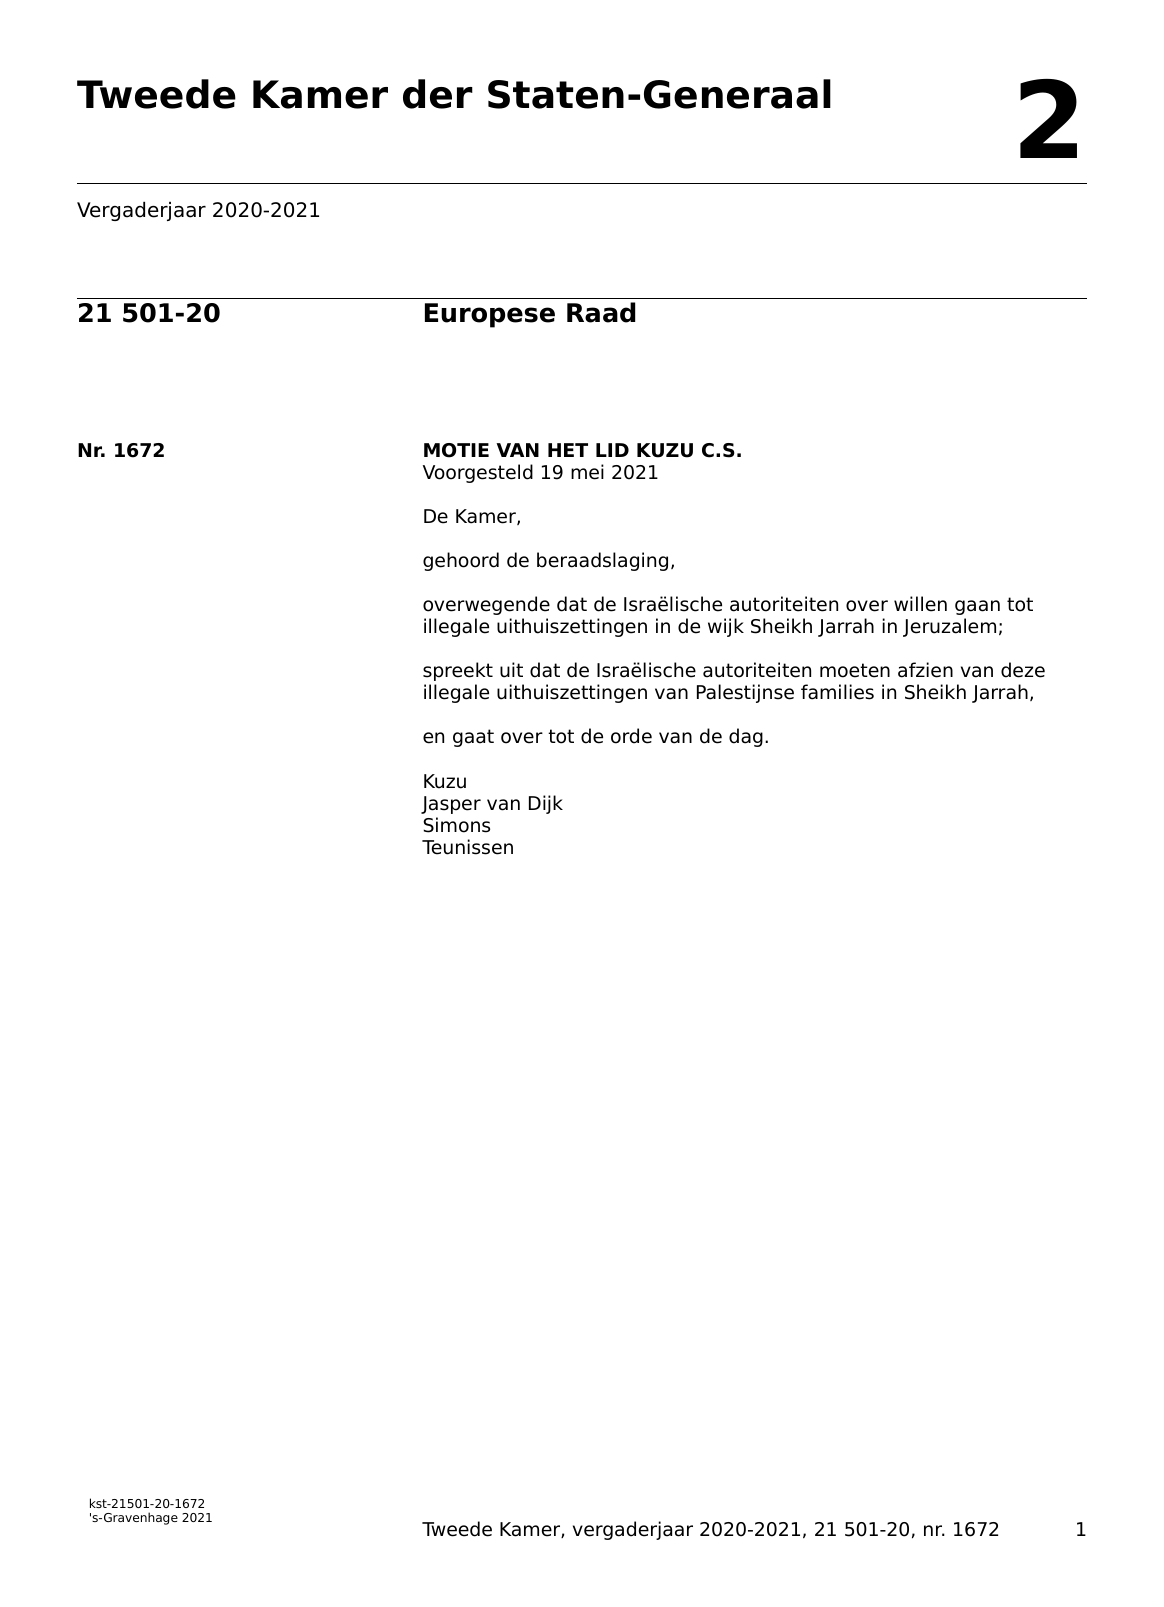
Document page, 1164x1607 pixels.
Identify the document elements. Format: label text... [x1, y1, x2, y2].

text gehoord de beraadslaging, [422, 550, 1087, 572]
subtitle 21 501-20 Europese Raad [77, 299, 1087, 329]
text 's-Gravenhage 2021 [88, 1511, 323, 1525]
text Kuzu [422, 771, 1087, 793]
text Simons [422, 814, 1087, 837]
text Teunissen [422, 837, 1087, 858]
text spreekt uit dat de Israëlische autoriteiten moeten afzien van deze illegale uithuiszettingen van Palestijnse families in Sheikh Jarrah, [422, 660, 1087, 704]
text en gaat over tot de orde van de dag. [422, 726, 1087, 748]
text De Kamer, [422, 506, 1087, 528]
text kst-21501-20-1672 [88, 1497, 323, 1511]
text overwegende dat de Israëlische autoriteiten over willen gaan tot illegale uithuiszettingen in de wijk Sheikh Jarrah in Jeruzalem; [422, 594, 1087, 638]
text Jasper van Dijk [422, 793, 1087, 814]
table_header 2 [886, 59, 1087, 183]
subtitle Nr. 1672 MOTIE VAN HET LID KUZU C.S. [77, 440, 1087, 462]
table_cell Vergaderjaar 2020-2021 [77, 184, 1087, 298]
text Voorgesteld 19 mei 2021 [422, 462, 1087, 484]
table_header Tweede Kamer der Staten-Generaal [77, 59, 886, 183]
